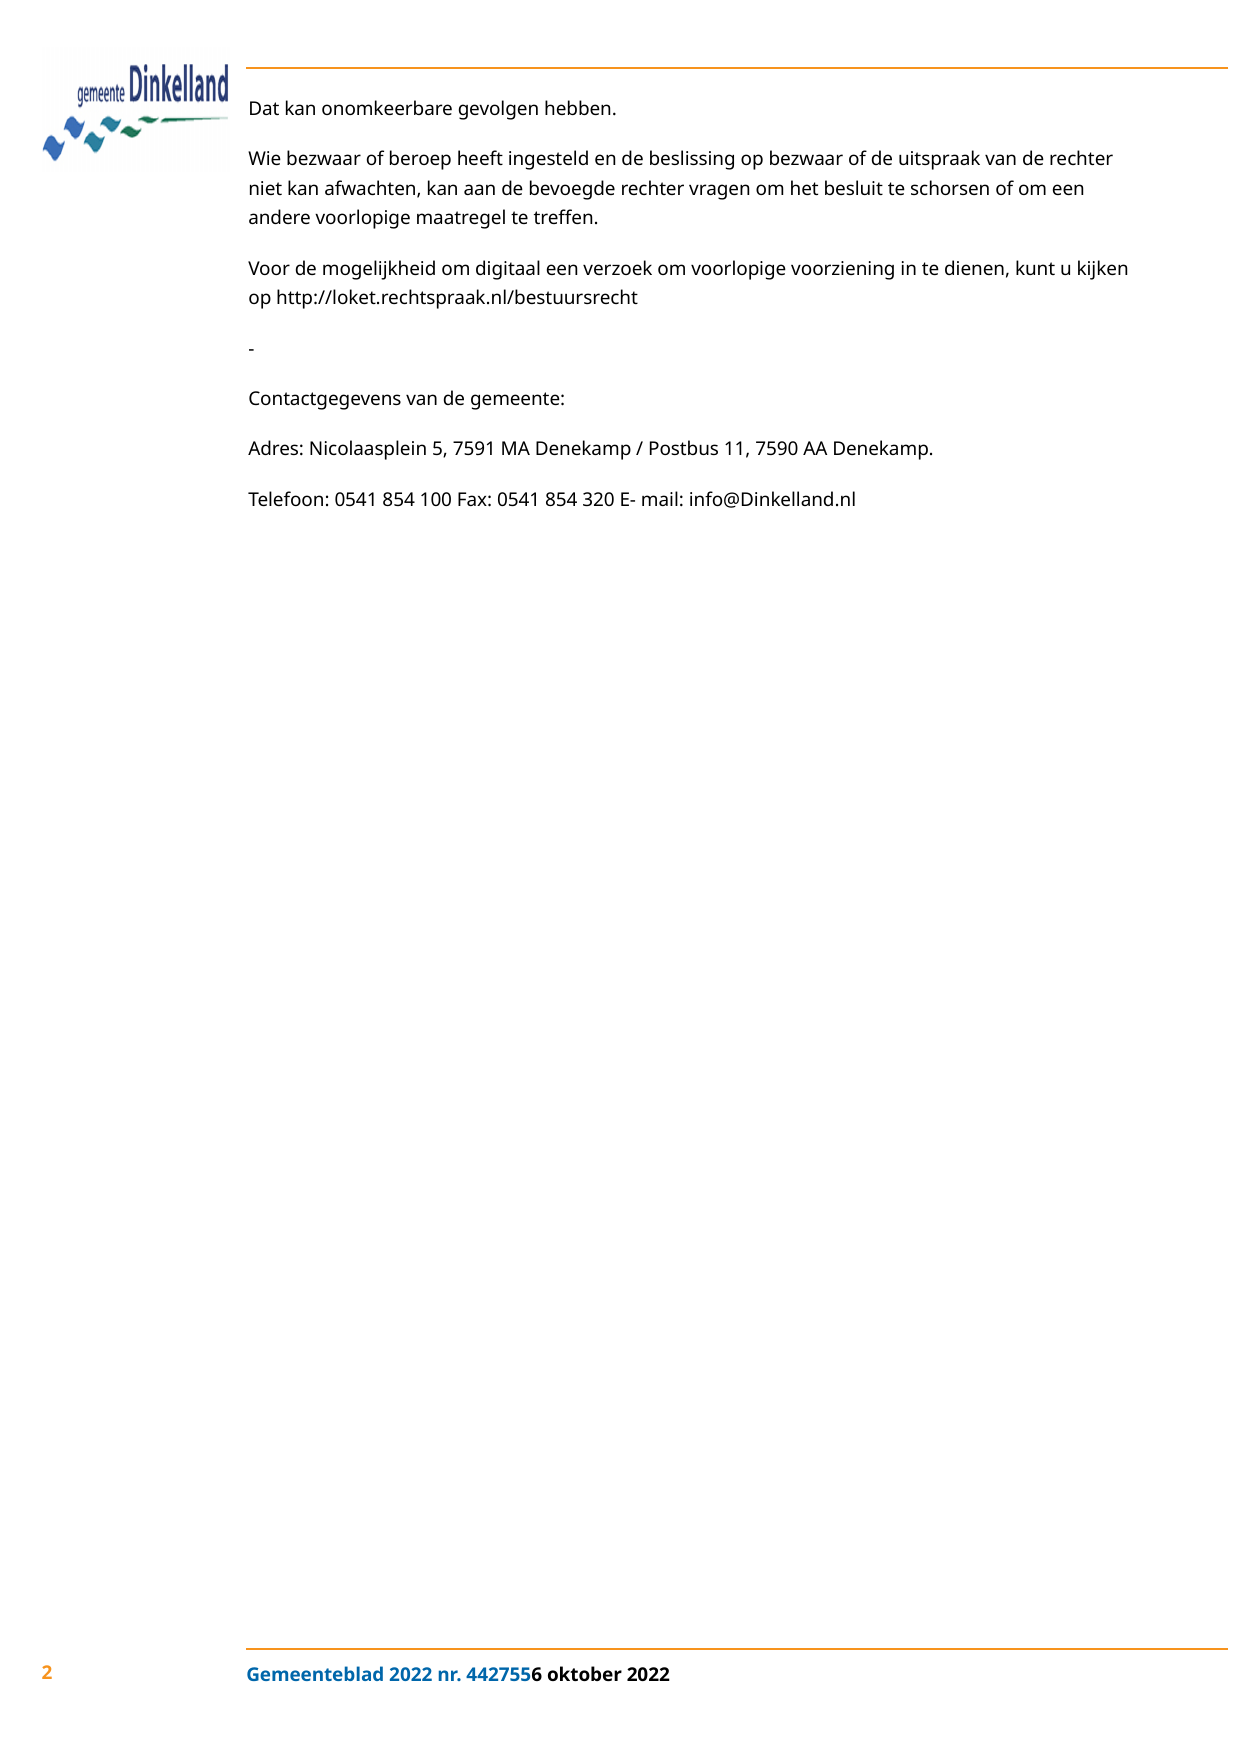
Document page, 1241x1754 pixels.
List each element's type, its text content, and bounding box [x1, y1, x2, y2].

text Dat kan onomkeerbare gevolgen hebben. [248, 95, 1152, 121]
text - [248, 335, 1152, 361]
text Adres: Nicolaasplein 5, 7591 MA Denekamp / Postbus 11, 7590 AA Denekamp. [248, 436, 1152, 461]
text Wie bezwaar of beroep heeft ingesteld en de beslissing op bezwaar of de uitspraak van de rechter niet kan afwachten, kan aan de bevoegde rechter vragen om het besluit te schorsen of om een andere voorlopige maatregel te treffen. [248, 145, 1152, 230]
text Voor de mogelijkheid om digitaal een verzoek om voorlopige voorziening in te dienen, kunt u kijken op http://loket.rechtspraak.nl/bestuursrecht [248, 255, 1152, 310]
text Contactgegevens van de gemeente: [248, 385, 1152, 411]
picture [41, 47, 231, 172]
text Telefoon: 0541 854 100 Fax: 0541 854 320 E- mail: info@Dinkelland.nl [248, 486, 1152, 512]
